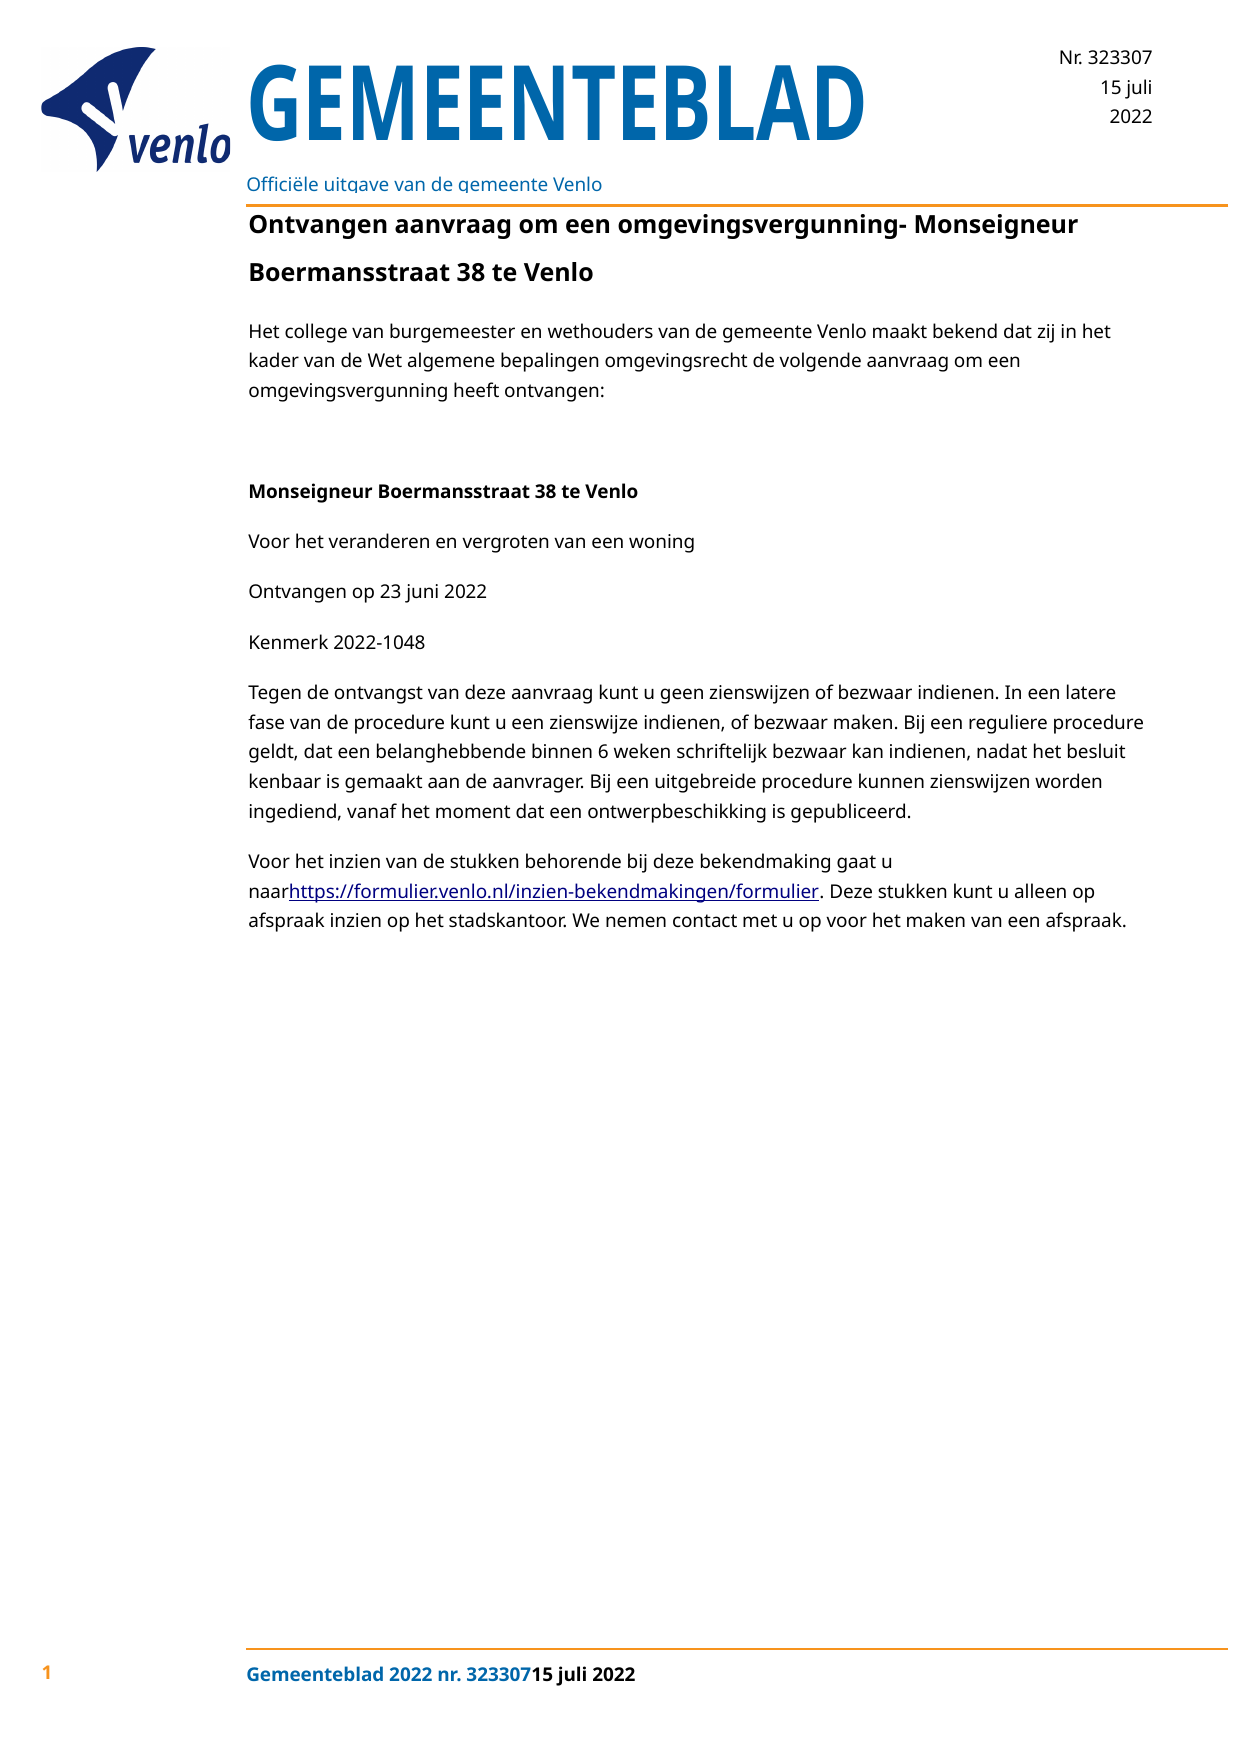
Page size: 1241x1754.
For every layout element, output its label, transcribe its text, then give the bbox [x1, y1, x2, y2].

picture [41, 47, 231, 172]
text Tegen de ontvangst van deze aanvraag kunt u geen zienswijzen of bezwaar indienen. In een latere fase van de procedure kunt u een zienswijze indienen, of bezwaar maken. Bij een reguliere procedure geldt, dat een belanghebbende binnen 6 weken schriftelijk bezwaar kan indienen, nadat het besluit kenbaar is gemaakt aan de aanvrager. Bij een uitgebreide procedure kunnen zienswijzen worden ingediend, vanaf het moment dat een ontwerpbeschikking is gepubliceerd. [248, 679, 1152, 824]
text Het college van burgemeester en wethouders van de gemeente Venlo maakt bekend dat zij in het kader van de Wet algemene bepalingen omgevingsrecht de volgende aanvraag om een omgevingsvergunning heeft ontvangen: [248, 318, 1152, 403]
text Ontvangen aanvraag om een omgevingsvergunning- Monseigneur Boermansstraat 38 te Venlo [248, 207, 1152, 288]
text Voor het inzien van de stukken behorende bij deze bekendmaking gaat u naarhttps://formulier.venlo.nl/inzien-bekendmakingen/formulier. Deze stukken kunt u alleen op afspraak inzien op het stadskantoor. We nemen contact met u op voor het maken van een afspraak. [248, 848, 1152, 933]
text Ontvangen op 23 juni 2022 [248, 579, 1152, 604]
text Monseigneur Boermansstraat 38 te Venlo [248, 478, 1152, 504]
text Kenmerk 2022-1048 [248, 629, 1152, 655]
text Voor het veranderen en vergroten van een woning [248, 528, 1152, 554]
